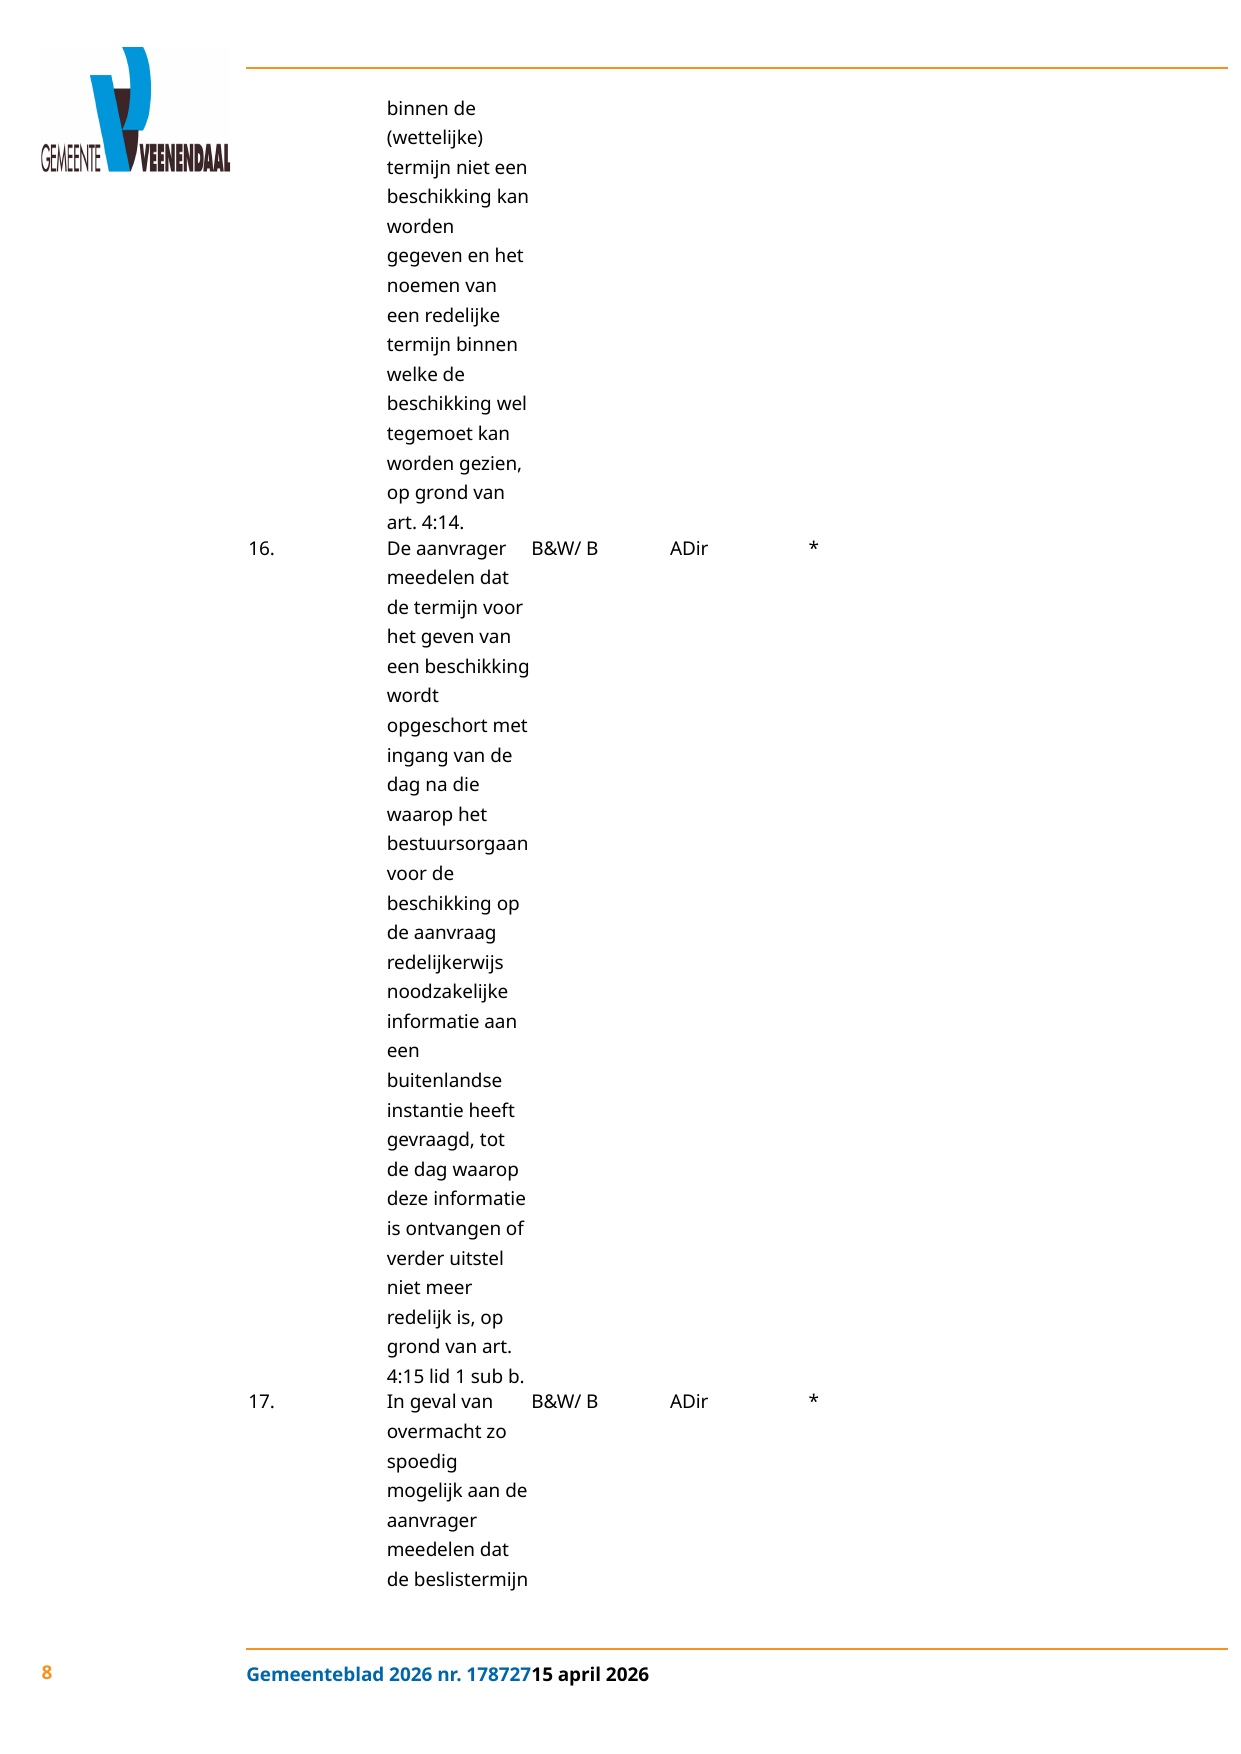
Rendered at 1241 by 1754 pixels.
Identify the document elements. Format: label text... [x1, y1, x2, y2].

table_cell ADir [670, 1389, 808, 1592]
table_cell [248, 95, 387, 535]
table_cell [808, 95, 947, 535]
table_cell [947, 95, 1152, 535]
table_cell binnen de (wettelijke) termijn niet een beschikking kan worden gegeven en het noemen van een redelijke termijn binnen welke de beschikking wel tegemoet kan worden gezien, op grond van art. 4:14. [387, 95, 531, 535]
table_cell * [808, 535, 947, 1389]
table_cell 17. [248, 1389, 387, 1592]
table_cell [947, 535, 1152, 1389]
table_cell [947, 1389, 1152, 1592]
table_cell De aanvrager meedelen dat de termijn voor het geven van een beschikking wordt opgeschort met ingang van de dag na die waarop het bestuursorgaan voor de beschikking op de aanvraag redelijkerwijs noodzakelijke informatie aan een buitenlandse instantie heeft gevraagd, tot de dag waarop deze informatie is ontvangen of verder uitstel niet meer redelijk is, op grond van art. 4:15 lid 1 sub b. [387, 535, 531, 1389]
table_cell B&W/ B [531, 1389, 670, 1592]
table_cell [531, 95, 670, 535]
table_cell [670, 95, 808, 535]
table_cell * [808, 1389, 947, 1592]
table_cell B&W/ B [531, 535, 670, 1389]
picture [123, 47, 231, 172]
table_cell ADir [670, 535, 808, 1389]
table_cell In geval van overmacht zo spoedig mogelijk aan de aanvrager meedelen dat de beslistermijn [387, 1389, 531, 1592]
picture [41, 47, 130, 172]
table_cell 16. [248, 535, 387, 1389]
